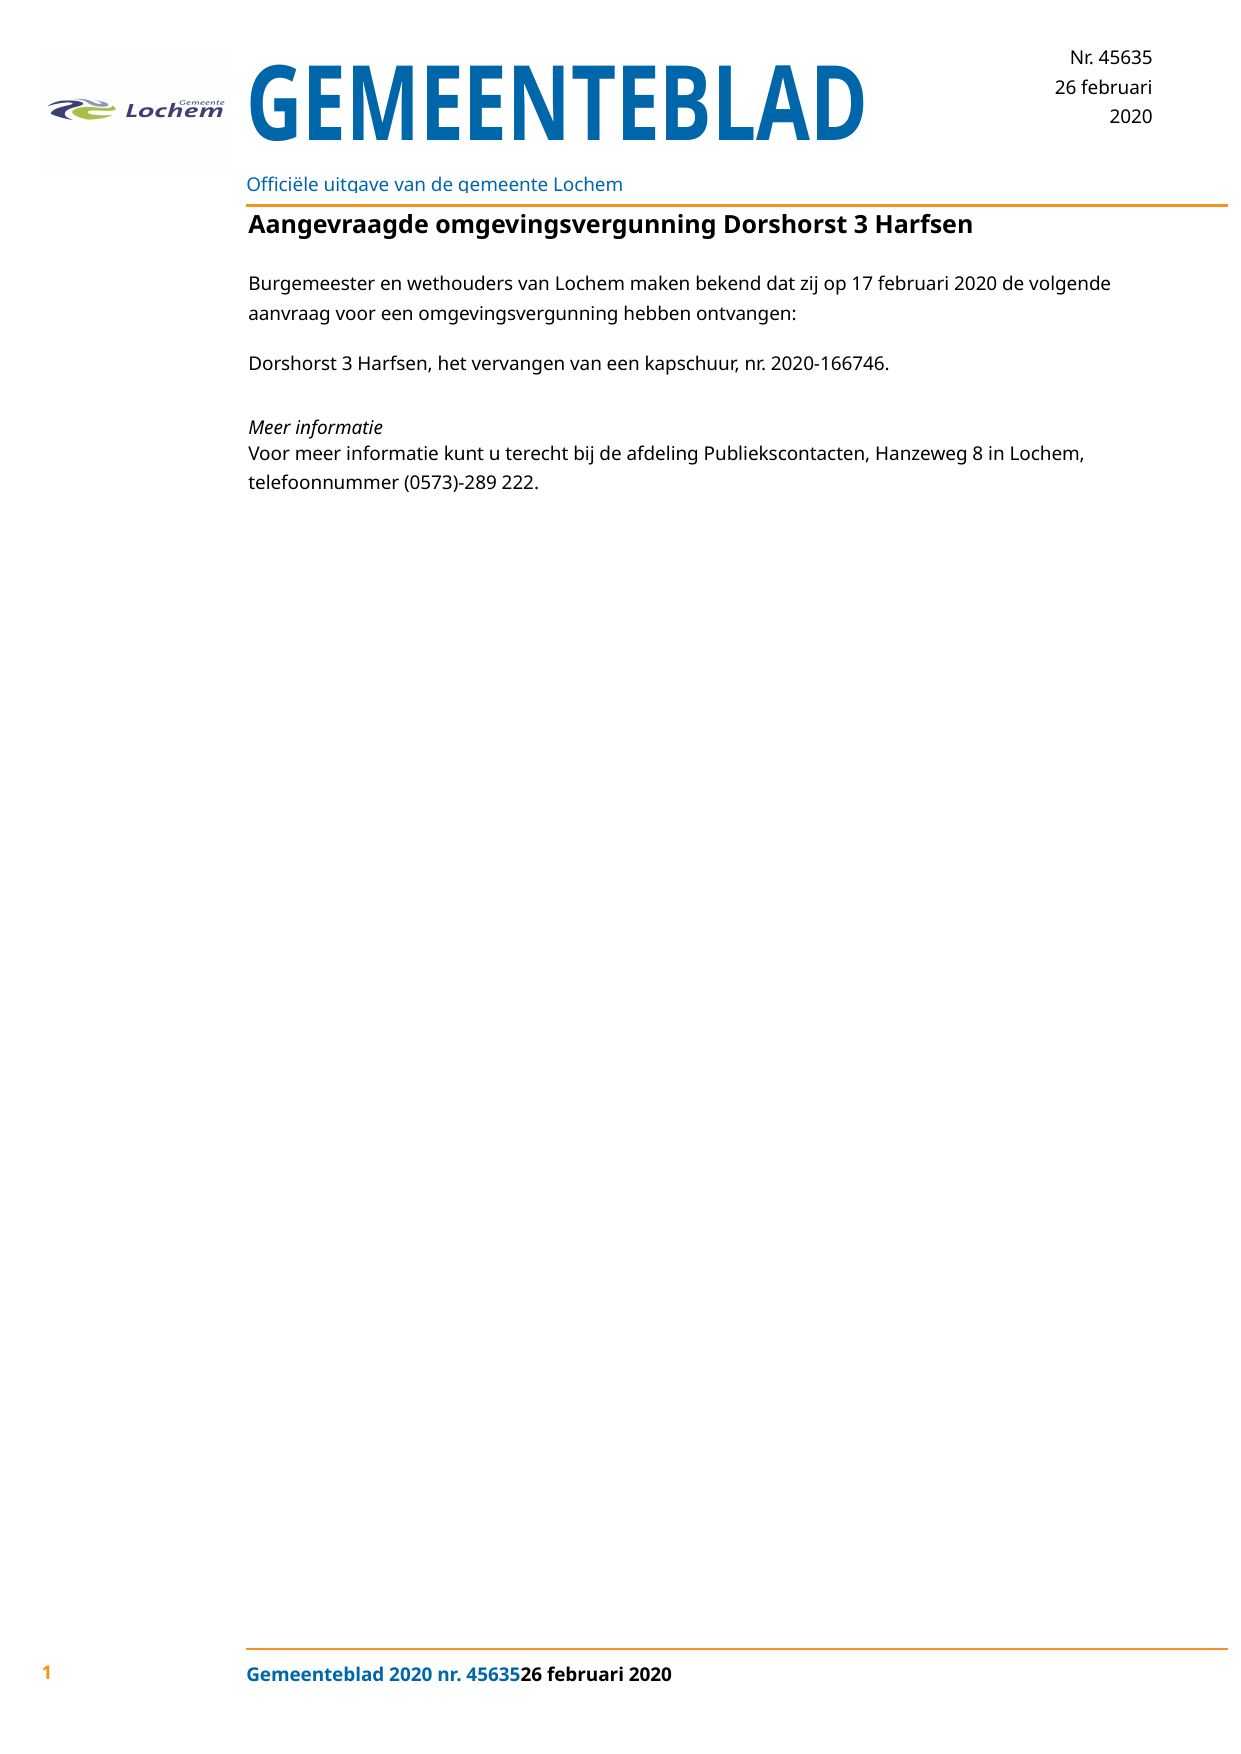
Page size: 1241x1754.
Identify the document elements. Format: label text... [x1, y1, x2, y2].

text Burgemeester en wethouders van Lochem maken bekend dat zij op 17 februari 2020 de volgende aanvraag voor een omgevingsvergunning hebben ontvangen: [248, 270, 1152, 326]
text Dorshorst 3 Harfsen, het vervangen van een kapschuur, nr. 2020-166746. [248, 350, 1152, 376]
text Aangevraagde omgevingsvergunning Dorshorst 3 Harfsen [248, 207, 1152, 241]
picture [41, 47, 231, 172]
text Meer informatie [248, 414, 1152, 440]
text Voor meer informatie kunt u terecht bij de afdeling Publiekscontacten, Hanzeweg 8 in Lochem, telefoonnummer (0573)-289 222. [248, 440, 1152, 495]
